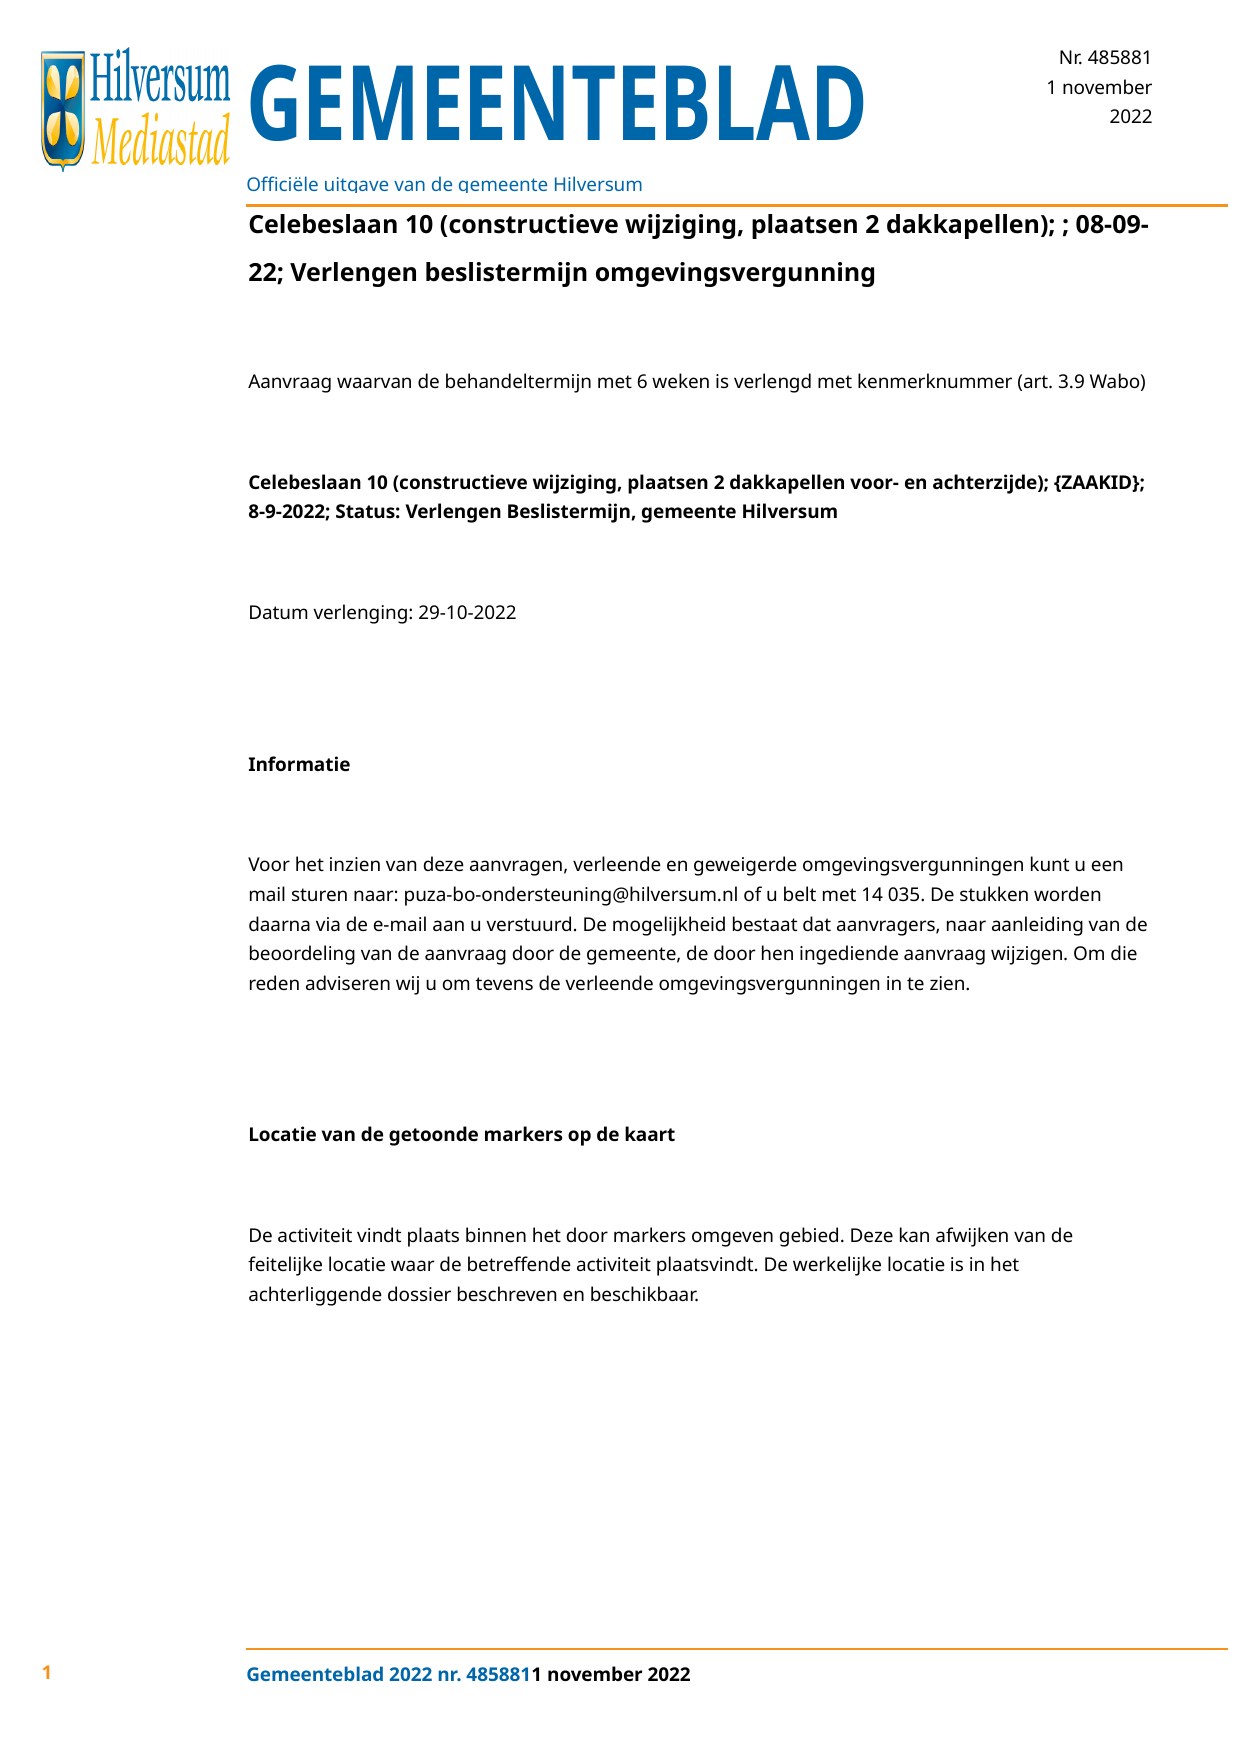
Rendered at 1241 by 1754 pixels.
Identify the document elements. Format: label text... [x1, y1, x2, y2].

text Celebeslaan 10 (constructieve wijziging, plaatsen 2 dakkapellen voor- en achterzijde); {ZAAKID}; 8-9-2022; Status: Verlengen Beslistermijn, gemeente Hilversum [248, 469, 1152, 524]
text Aanvraag waarvan de behandeltermijn met 6 weken is verlengd met kenmerknummer (art. 3.9 Wabo) [248, 368, 1152, 394]
text De activiteit vindt plaats binnen het door markers omgeven gebied. Deze kan afwijken van de feitelijke locatie waar de betreffende activiteit plaatsvindt. De werkelijke locatie is in het achterliggende dossier beschreven en beschikbaar. [248, 1222, 1152, 1307]
text Informatie [248, 751, 1152, 777]
text Voor het inzien van deze aanvragen, verleende en geweigerde omgevingsvergunningen kunt u een mail sturen naar: puza-bo-ondersteuning@hilversum.nl of u belt met 14 035. De stukken worden daarna via de e-mail aan u verstuurd. De mogelijkheid bestaat dat aanvragers, naar aanleiding van de beoordeling van de aanvraag door de gemeente, de door hen ingediende aanvraag wijzigen. Om die reden adviseren wij u om tevens de verleende omgevingsvergunningen in te zien. [248, 852, 1152, 996]
text Datum verlenging: 29-10-2022 [248, 599, 1152, 625]
text Celebeslaan 10 (constructieve wijziging, plaatsen 2 dakkapellen); ; 08-09-22; Verlengen beslistermijn omgevingsvergunning [248, 207, 1152, 288]
picture [41, 47, 231, 172]
text Locatie van de getoonde markers op de kaart [248, 1121, 1152, 1147]
